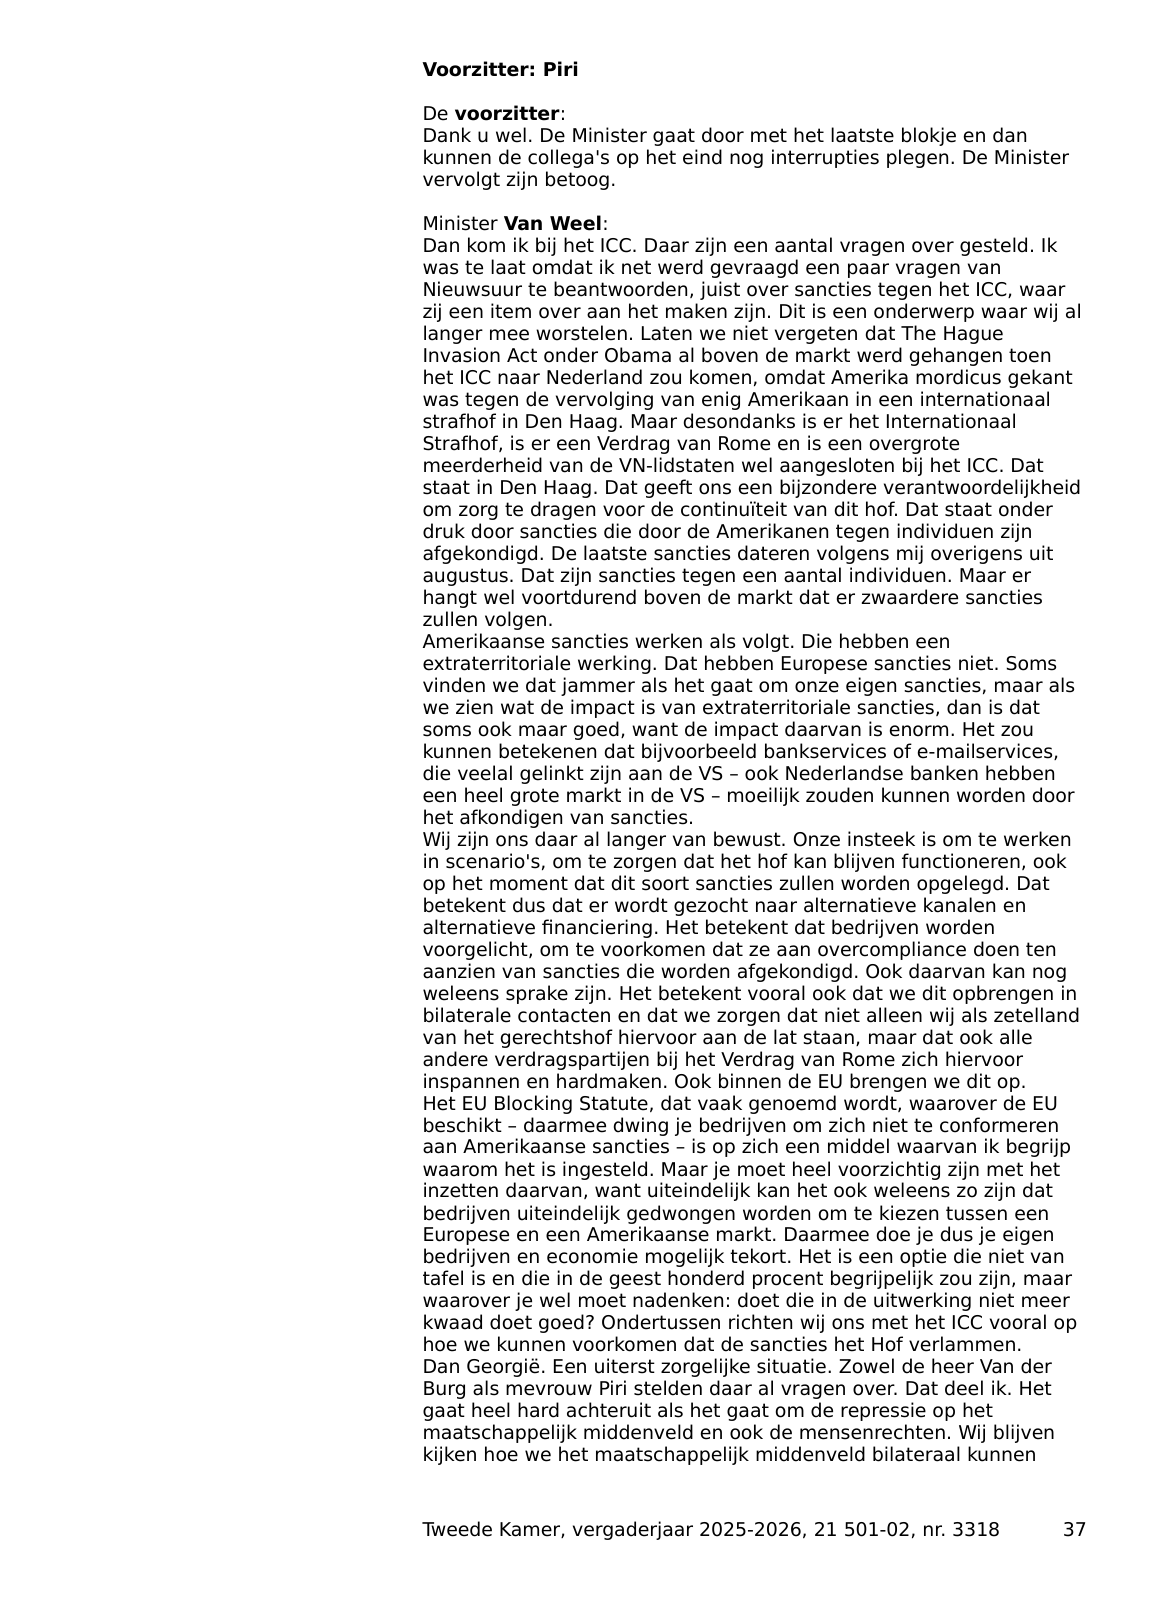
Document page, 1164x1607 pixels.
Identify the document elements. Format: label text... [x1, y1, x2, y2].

text De voorzitter: [422, 103, 1087, 125]
subtitle Voorzitter: Piri [422, 59, 1087, 81]
text Dank u wel. De Minister gaat door met het laatste blokje en dan kunnen de collega's op het eind nog interrupties plegen. De Minister vervolgt zijn betoog. [422, 125, 1087, 191]
text Dan kom ik bij het ICC. Daar zijn een aantal vragen over gesteld. Ik was te laat omdat ik net werd gevraagd een paar vragen van Nieuwsuur te beantwoorden, juist over sancties tegen het ICC, waar zij een item over aan het maken zijn. Dit is een onderwerp waar wij al langer mee worstelen. Laten we niet vergeten dat The Hague Invasion Act onder Obama al boven de markt werd gehangen toen het ICC naar Nederland zou komen, omdat Amerika mordicus gekant was tegen de vervolging van enig Amerikaan in een internationaal strafhof in Den Haag. Maar desondanks is er het Internationaal Strafhof, is er een Verdrag van Rome en is een overgrote meerderheid van de VN-lidstaten wel aangesloten bij het ICC. Dat staat in Den Haag. Dat geeft ons een bijzondere verantwoordelijkheid om zorg te dragen voor de continuïteit van dit hof. Dat staat onder druk door sancties die door de Amerikanen tegen individuen zijn afgekondigd. De laatste sancties dateren volgens mij overigens uit augustus. Dat zijn sancties tegen een aantal individuen. Maar er hangt wel voortdurend boven de markt dat er zwaardere sancties zullen volgen. [422, 235, 1087, 631]
text Dan Georgië. Een uiterst zorgelijke situatie. Zowel de heer Van der Burg als mevrouw Piri stelden daar al vragen over. Dat deel ik. Het gaat heel hard achteruit als het gaat om de repressie op het maatschappelijk middenveld en ook de mensenrechten. Wij blijven kijken hoe we het maatschappelijk middenveld bilateraal kunnen [422, 1356, 1087, 1466]
text Amerikaanse sancties werken als volgt. Die hebben een extraterritoriale werking. Dat hebben Europese sancties niet. Soms vinden we dat jammer als het gaat om onze eigen sancties, maar als we zien wat de impact is van extraterritoriale sancties, dan is dat soms ook maar goed, want de impact daarvan is enorm. Het zou kunnen betekenen dat bijvoorbeeld bankservices of e-mailservices, die veelal gelinkt zijn aan de VS – ook Nederlandse banken hebben een heel grote markt in de VS – moeilijk zouden kunnen worden door het afkondigen van sancties. [422, 631, 1087, 829]
text Wij zijn ons daar al langer van bewust. Onze insteek is om te werken in scenario's, om te zorgen dat het hof kan blijven functioneren, ook op het moment dat dit soort sancties zullen worden opgelegd. Dat betekent dus dat er wordt gezocht naar alternatieve kanalen en alternatieve financiering. Het betekent dat bedrijven worden voorgelicht, om te voorkomen dat ze aan overcompliance doen ten aanzien van sancties die worden afgekondigd. Ook daarvan kan nog weleens sprake zijn. Het betekent vooral ook dat we dit opbrengen in bilaterale contacten en dat we zorgen dat niet alleen wij als zetelland van het gerechtshof hiervoor aan de lat staan, maar dat ook alle andere verdragspartijen bij het Verdrag van Rome zich hiervoor inspannen en hardmaken. Ook binnen de EU brengen we dit op. [422, 829, 1087, 1092]
text Minister Van Weel: [422, 213, 1087, 235]
text Het EU Blocking Statute, dat vaak genoemd wordt, waarover de EU beschikt – daarmee dwing je bedrijven om zich niet te conformeren aan Amerikaanse sancties – is op zich een middel waarvan ik begrijp waarom het is ingesteld. Maar je moet heel voorzichtig zijn met het inzetten daarvan, want uiteindelijk kan het ook weleens zo zijn dat bedrijven uiteindelijk gedwongen worden om te kiezen tussen een Europese en een Amerikaanse markt. Daarmee doe je dus je eigen bedrijven en economie mogelijk tekort. Het is een optie die niet van tafel is en die in de geest honderd procent begrijpelijk zou zijn, maar waarover je wel moet nadenken: doet die in de uitwerking niet meer kwaad doet goed? Ondertussen richten wij ons met het ICC vooral op hoe we kunnen voorkomen dat de sancties het Hof verlammen. [422, 1092, 1087, 1356]
